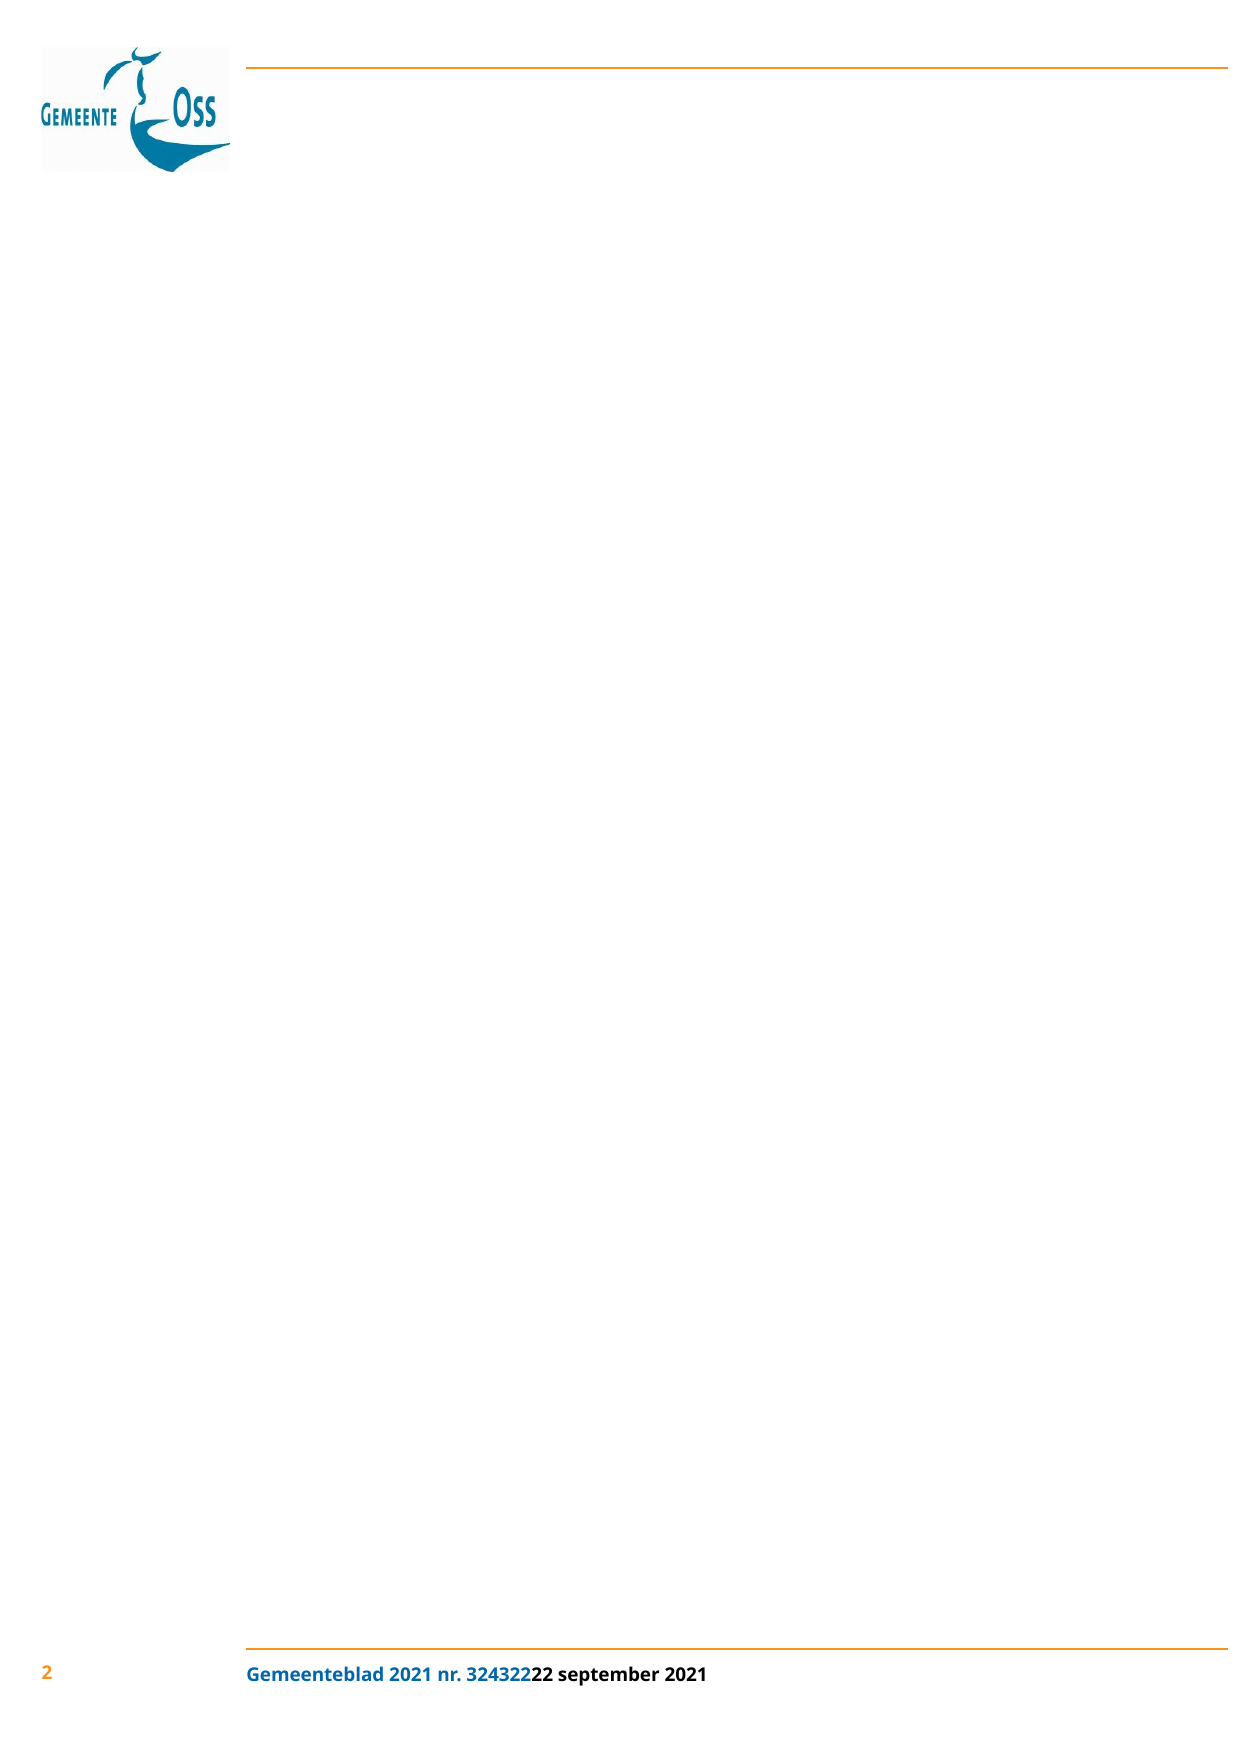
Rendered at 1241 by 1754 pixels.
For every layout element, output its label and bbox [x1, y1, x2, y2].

picture [41, 47, 231, 172]
